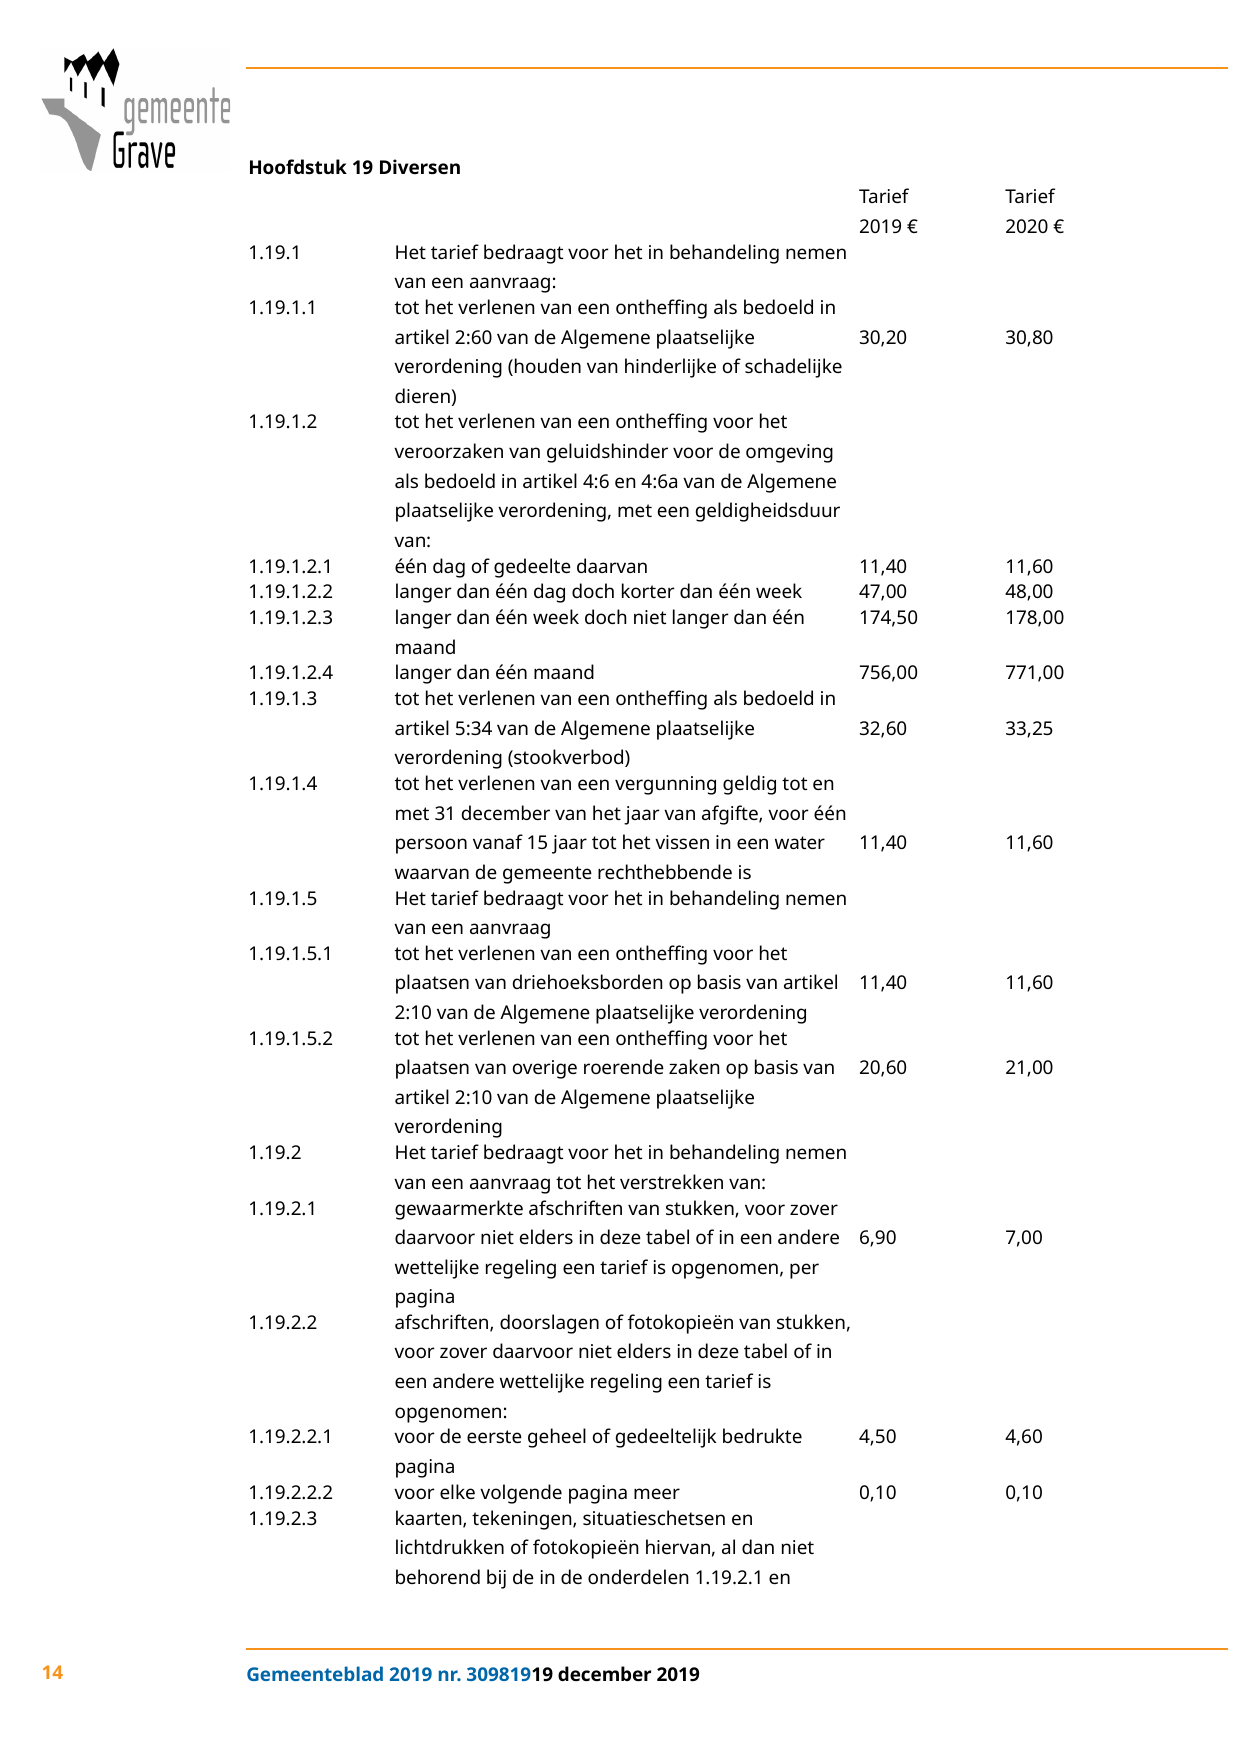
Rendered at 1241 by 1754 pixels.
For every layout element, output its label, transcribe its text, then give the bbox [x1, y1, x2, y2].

table_cell langer dan één week doch niet langer dan één maand [394, 604, 859, 659]
table_cell 1.19.1.2.2 [248, 579, 394, 604]
table_cell 1.19.1.2 [248, 409, 394, 553]
table_cell 11,40 [859, 770, 1005, 885]
table_cell tot het verlenen van een vergunning geldig tot en met 31 december van het jaar van afgifte, voor één persoon vanaf 15 jaar tot het vissen in een water waarvan de gemeente rechthebbende is [394, 770, 859, 885]
table_cell 11,40 [859, 940, 1005, 1025]
table_cell 1.19.2.2.2 [248, 1479, 394, 1505]
table_cell 6,90 [859, 1195, 1005, 1309]
table_cell 1.19.1.3 [248, 685, 394, 770]
table_cell Het tarief bedraagt voor het in behandeling nemen van een aanvraag tot het verstrekken van: [394, 1139, 859, 1195]
picture [41, 47, 231, 172]
table_cell [1005, 885, 1152, 940]
table_cell 11,40 [859, 553, 1005, 578]
table_header Tarief 2019 € [859, 184, 1005, 239]
table_cell [1005, 1309, 1152, 1424]
table_cell 20,60 [859, 1025, 1005, 1139]
table_header Tarief 2020 € [1005, 184, 1152, 239]
table_cell 33,25 [1005, 685, 1152, 770]
table_cell 21,00 [1005, 1025, 1152, 1139]
table_cell 4,50 [859, 1424, 1005, 1479]
table_header [394, 184, 859, 239]
table_cell tot het verlenen van een ontheffing voor het plaatsen van overige roerende zaken op basis van artikel 2:10 van de Algemene plaatselijke verordening [394, 1025, 859, 1139]
table_cell 30,20 [859, 294, 1005, 409]
table_cell 1.19.1.2.1 [248, 553, 394, 578]
table_cell 1.19.1.4 [248, 770, 394, 885]
table_cell 1.19.2.2.1 [248, 1424, 394, 1479]
table_cell tot het verlenen van een ontheffing voor het plaatsen van driehoeksborden op basis van artikel 2:10 van de Algemene plaatselijke verordening [394, 940, 859, 1025]
table_cell Het tarief bedraagt voor het in behandeling nemen van een aanvraag: [394, 239, 859, 294]
table_cell voor de eerste geheel of gedeeltelijk bedrukte pagina [394, 1424, 859, 1479]
table_cell 1.19.1.5 [248, 885, 394, 940]
table_cell 174,50 [859, 604, 1005, 659]
table_cell 1.19.2.2 [248, 1309, 394, 1424]
table_cell 771,00 [1005, 660, 1152, 685]
table_cell tot het verlenen van een ontheffing als bedoeld in artikel 2:60 van de Algemene plaatselijke verordening (houden van hinderlijke of schadelijke dieren) [394, 294, 859, 409]
table_cell 47,00 [859, 579, 1005, 604]
table_cell 0,10 [859, 1479, 1005, 1505]
table_cell 178,00 [1005, 604, 1152, 659]
table_cell tot het verlenen van een ontheffing als bedoeld in artikel 5:34 van de Algemene plaatselijke verordening (stookverbod) [394, 685, 859, 770]
table_cell [859, 239, 1005, 294]
table_cell 1.19.1.2.3 [248, 604, 394, 659]
table_cell 30,80 [1005, 294, 1152, 409]
table_cell [1005, 1139, 1152, 1195]
table_cell 1.19.1 [248, 239, 394, 294]
table_cell [859, 409, 1005, 553]
table_cell [1005, 239, 1152, 294]
table_cell kaarten, tekeningen, situatieschetsen en lichtdrukken of fotokopieën hiervan, al dan niet behorend bij de in de onderdelen 1.19.2.1 en [394, 1505, 859, 1589]
table_cell [859, 885, 1005, 940]
table_cell 1.19.1.5.1 [248, 940, 394, 1025]
table_cell 1.19.1.1 [248, 294, 394, 409]
table_cell langer dan één dag doch korter dan één week [394, 579, 859, 604]
table_cell 1.19.2 [248, 1139, 394, 1195]
table_cell Het tarief bedraagt voor het in behandeling nemen van een aanvraag [394, 885, 859, 940]
table_cell 756,00 [859, 660, 1005, 685]
table_cell 1.19.1.2.4 [248, 660, 394, 685]
table_cell 11,60 [1005, 770, 1152, 885]
table_cell gewaarmerkte afschriften van stukken, voor zover daarvoor niet elders in deze tabel of in een andere wettelijke regeling een tarief is opgenomen, per pagina [394, 1195, 859, 1309]
table_header [248, 184, 394, 239]
table_cell 4,60 [1005, 1424, 1152, 1479]
table_cell [859, 1505, 1005, 1589]
table_cell langer dan één maand [394, 660, 859, 685]
table_cell voor elke volgende pagina meer [394, 1479, 859, 1505]
table_cell 48,00 [1005, 579, 1152, 604]
table_cell 11,60 [1005, 940, 1152, 1025]
table_cell [1005, 1505, 1152, 1589]
table_cell één dag of gedeelte daarvan [394, 553, 859, 578]
table_cell 1.19.1.5.2 [248, 1025, 394, 1139]
table_cell 1.19.2.3 [248, 1505, 394, 1589]
table_cell [859, 1309, 1005, 1424]
table_cell 0,10 [1005, 1479, 1152, 1505]
table_cell tot het verlenen van een ontheffing voor het veroorzaken van geluidshinder voor de omgeving als bedoeld in artikel 4:6 en 4:6a van de Algemene plaatselijke verordening, met een geldigheidsduur van: [394, 409, 859, 553]
table_cell 7,00 [1005, 1195, 1152, 1309]
table_cell afschriften, doorslagen of fotokopieën van stukken, voor zover daarvoor niet elders in deze tabel of in een andere wettelijke regeling een tarief is opgenomen: [394, 1309, 859, 1424]
text Hoofdstuk 19 Diversen [248, 154, 1152, 180]
table_cell [859, 1139, 1005, 1195]
table_cell 11,60 [1005, 553, 1152, 578]
table_cell 1.19.2.1 [248, 1195, 394, 1309]
table_cell [1005, 409, 1152, 553]
table_cell 32,60 [859, 685, 1005, 770]
